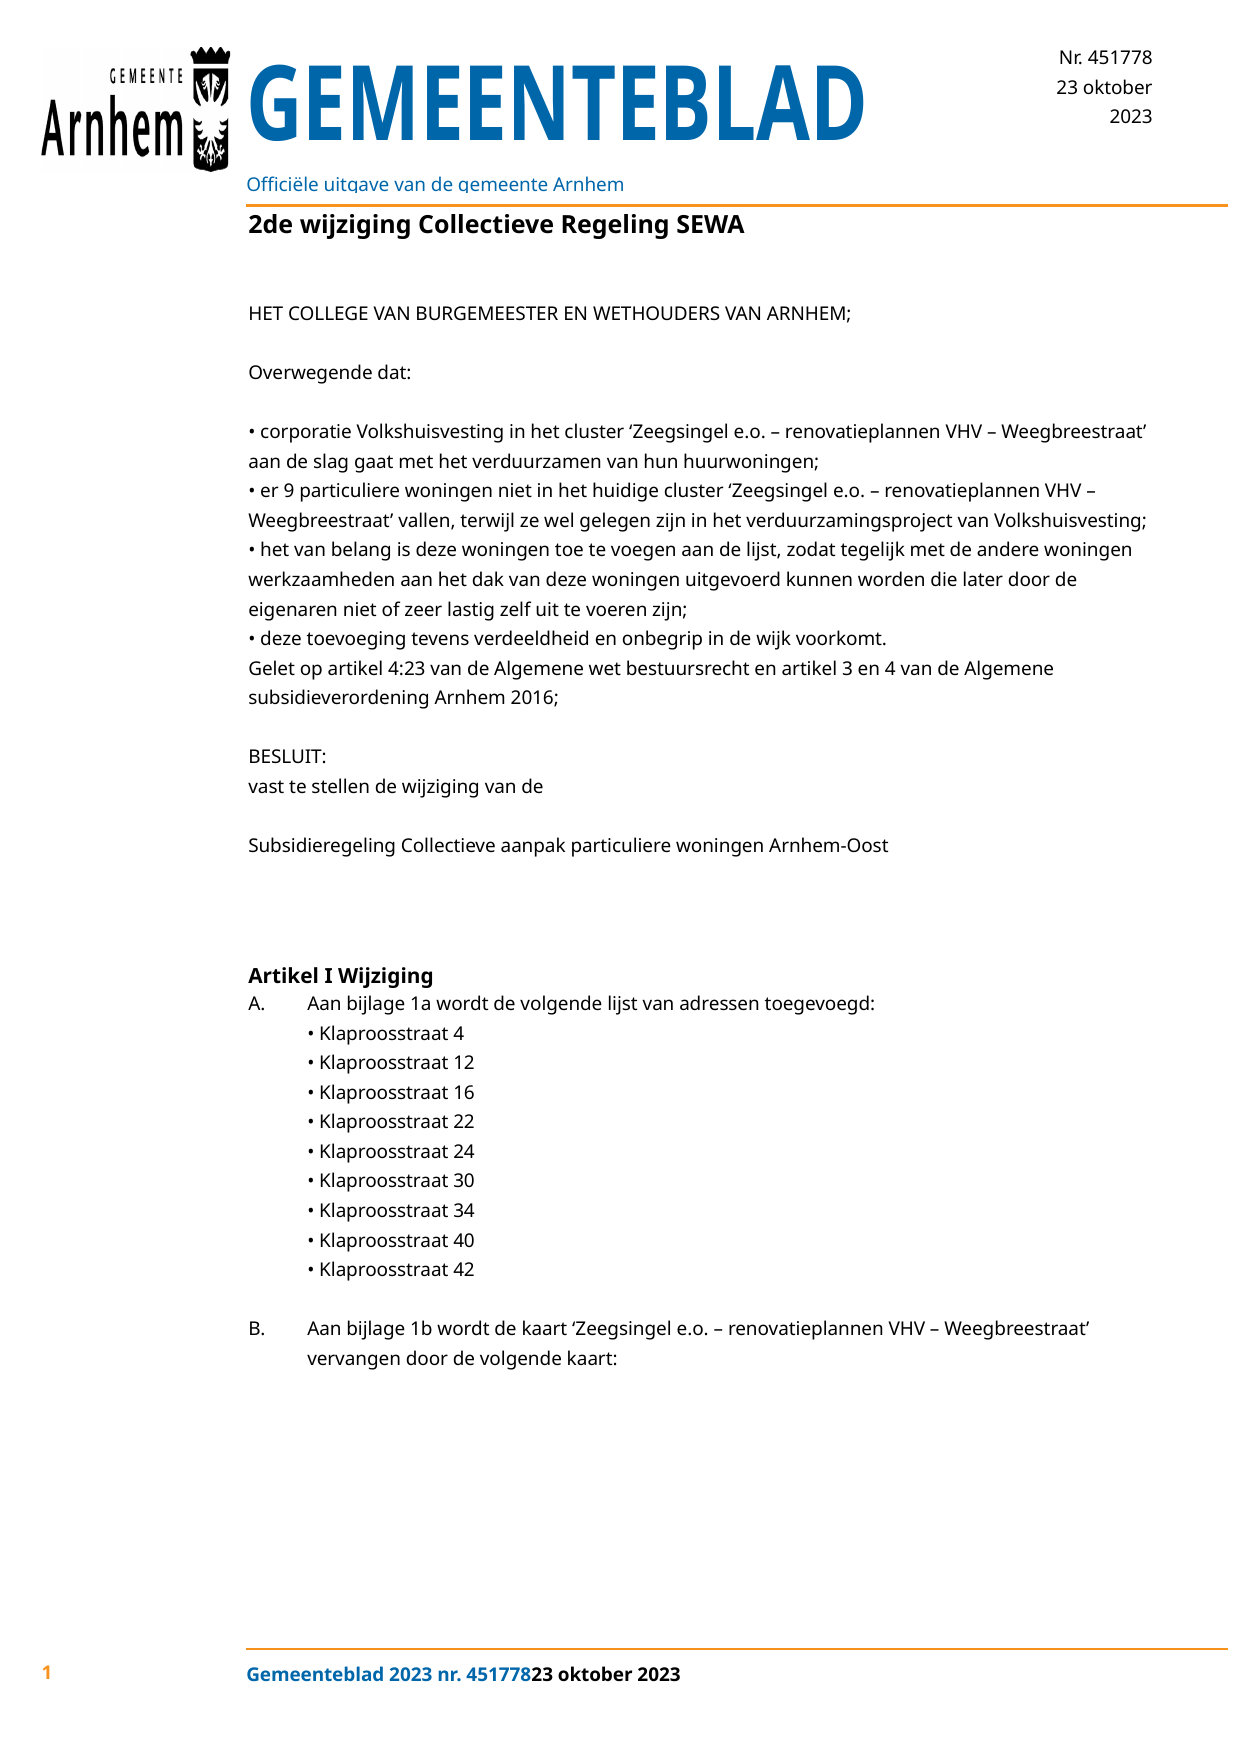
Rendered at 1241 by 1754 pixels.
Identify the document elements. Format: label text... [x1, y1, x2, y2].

list • Klaproosstraat 12 [248, 1049, 1152, 1075]
list Aan bijlage 1a wordt de volgende lijst van adressen toegevoegd: [248, 990, 1152, 1016]
list • Klaproosstraat 40 [248, 1227, 1152, 1252]
text BESLUIT: [248, 744, 1152, 769]
list • Klaproosstraat 16 [248, 1079, 1152, 1104]
text Gelet op artikel 4:23 van de Algemene wet bestuursrecht en artikel 3 en 4 van de Algemene subsidieverordening Arnhem 2016; [248, 655, 1152, 710]
list • Klaproosstraat 42 [248, 1256, 1152, 1282]
list Aan bijlage 1b wordt de kaart ‘Zeegsingel e.o. – renovatieplannen VHV – Weegbreestraat’ vervangen door de volgende kaart: [248, 1316, 1152, 1371]
list • Klaproosstraat 34 [248, 1197, 1152, 1223]
text Subsidieregeling Collectieve aanpak particuliere woningen Arnhem-Oost [248, 832, 1152, 858]
text • deze toevoeging tevens verdeeldheid en onbegrip in de wijk voorkomt. [248, 625, 1152, 651]
text • het van belang is deze woningen toe te voegen aan de lijst, zodat tegelijk met de andere woningen werkzaamheden aan het dak van deze woningen uitgevoerd kunnen worden die later door de eigenaren niet of zeer lastig zelf uit te voeren zijn; [248, 537, 1152, 621]
list • Klaproosstraat 4 [248, 1020, 1152, 1045]
picture [41, 47, 231, 172]
text vast te stellen de wijziging van de [248, 773, 1152, 799]
text HET COLLEGE VAN BURGEMEESTER EN WETHOUDERS VAN ARNHEM; [248, 300, 1152, 326]
list • Klaproosstraat 22 [248, 1108, 1152, 1134]
list • Klaproosstraat 30 [248, 1168, 1152, 1193]
text Overwegende dat: [248, 359, 1152, 385]
text • er 9 particuliere woningen niet in het huidige cluster ‘Zeegsingel e.o. – renovatieplannen VHV – Weegbreestraat’ vallen, terwijl ze wel gelegen zijn in het verduurzamingsproject van Volkshuisvesting; [248, 477, 1152, 533]
text • corporatie Volkshuisvesting in het cluster ‘Zeegsingel e.o. – renovatieplannen VHV – Weegbreestraat’ aan de slag gaat met het verduurzamen van hun huurwoningen; [248, 418, 1152, 473]
text Artikel I Wijziging [248, 962, 1152, 990]
text 2de wijziging Collectieve Regeling SEWA [248, 207, 1152, 241]
list • Klaproosstraat 24 [248, 1138, 1152, 1164]
